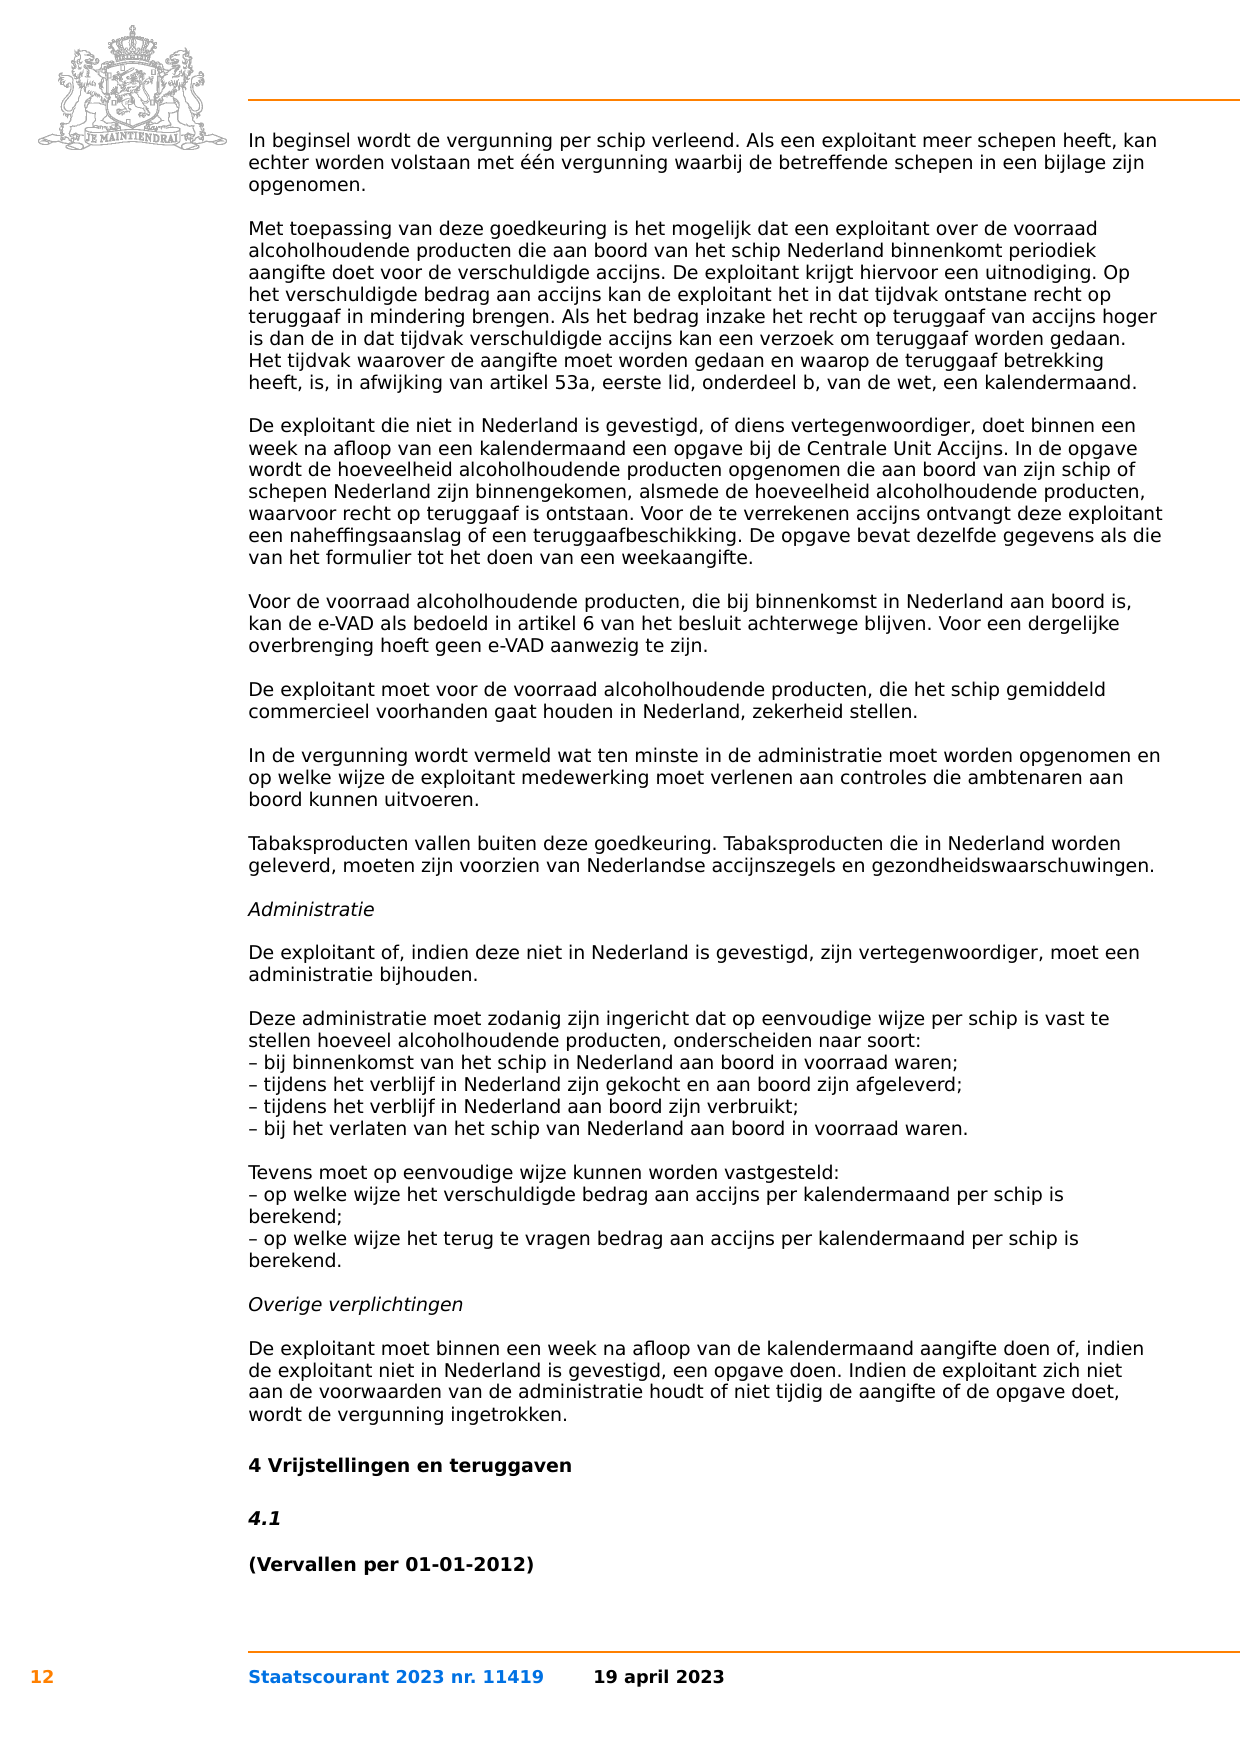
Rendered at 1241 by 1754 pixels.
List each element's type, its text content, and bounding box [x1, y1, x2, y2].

text De exploitant die niet in Nederland is gevestigd, of diens vertegenwoordiger, doet binnen een week na afloop van een kalendermaand een opgave bij de Centrale Unit Accijns. In de opgave wordt de hoeveelheid alcoholhoudende producten opgenomen die aan boord van zijn schip of schepen Nederland zijn binnengekomen, alsmede de hoeveelheid alcoholhoudende producten, waarvoor recht op teruggaaf is ontstaan. Voor de te verrekenen accijns ontvangt deze exploitant een naheffingsaanslag of een teruggaafbeschikking. De opgave bevat dezelfde gegevens als die van het formulier tot het doen van een weekaangifte. [248, 415, 1163, 569]
text – op welke wijze het terug te vragen bedrag aan accijns per kalendermaand per schip is berekend. [248, 1228, 1163, 1272]
subtitle Overige verplichtingen [248, 1294, 1163, 1316]
text De exploitant moet voor de voorraad alcoholhoudende producten, die het schip gemiddeld commercieel voorhanden gaat houden in Nederland, zekerheid stellen. [248, 679, 1163, 723]
subtitle 4 Vrijstellingen en teruggaven [248, 1455, 1163, 1477]
text – tijdens het verblijf in Nederland zijn gekocht en aan boord zijn afgeleverd; [248, 1074, 1163, 1096]
subtitle Administratie [248, 898, 1163, 920]
text – tijdens het verblijf in Nederland aan boord zijn verbruikt; [248, 1096, 1163, 1118]
text Tabaksproducten vallen buiten deze goedkeuring. Tabaksproducten die in Nederland worden geleverd, moeten zijn voorzien van Nederlandse accijnszegels en gezondheidswaarschuwingen. [248, 833, 1163, 877]
text De exploitant moet binnen een week na afloop van de kalendermaand aangifte doen of, indien de exploitant niet in Nederland is gevestigd, een opgave doen. Indien de exploitant zich niet aan de voorwaarden van de administratie houdt of niet tijdig de aangifte of de opgave doet, wordt de vergunning ingetrokken. [248, 1337, 1163, 1425]
text – bij het verlaten van het schip van Nederland aan boord in voorraad waren. [248, 1118, 1163, 1140]
subtitle 4.1 [248, 1507, 1163, 1529]
text – op welke wijze het verschuldigde bedrag aan accijns per kalendermaand per schip is berekend; [248, 1184, 1163, 1228]
text In de vergunning wordt vermeld wat ten minste in de administratie moet worden opgenomen en op welke wijze de exploitant medewerking moet verlenen aan controles die ambtenaren aan boord kunnen uitvoeren. [248, 745, 1163, 811]
text (Vervallen per 01-01-2012) [248, 1554, 1163, 1576]
picture [38, 25, 227, 150]
text Voor de voorraad alcoholhoudende producten, die bij binnenkomst in Nederland aan boord is, kan de e-VAD als bedoeld in artikel 6 van het besluit achterwege blijven. Voor een dergelijke overbrenging hoeft geen e-VAD aanwezig te zijn. [248, 591, 1163, 657]
text – bij binnenkomst van het schip in Nederland aan boord in voorraad waren; [248, 1052, 1163, 1074]
text In beginsel wordt de vergunning per schip verleend. Als een exploitant meer schepen heeft, kan echter worden volstaan met één vergunning waarbij de betreffende schepen in een bijlage zijn opgenomen. [248, 130, 1163, 196]
text Deze administratie moet zodanig zijn ingericht dat op eenvoudige wijze per schip is vast te stellen hoeveel alcoholhoudende producten, onderscheiden naar soort: [248, 1008, 1163, 1052]
text De exploitant of, indien deze niet in Nederland is gevestigd, zijn vertegenwoordiger, moet een administratie bijhouden. [248, 942, 1163, 986]
text Met toepassing van deze goedkeuring is het mogelijk dat een exploitant over de voorraad alcoholhoudende producten die aan boord van het schip Nederland binnenkomt periodiek aangifte doet voor de verschuldigde accijns. De exploitant krijgt hiervoor een uitnodiging. Op het verschuldigde bedrag aan accijns kan de exploitant het in dat tijdvak ontstane recht op teruggaaf in mindering brengen. Als het bedrag inzake het recht op teruggaaf van accijns hoger is dan de in dat tijdvak verschuldigde accijns kan een verzoek om teruggaaf worden gedaan. Het tijdvak waarover de aangifte moet worden gedaan en waarop de teruggaaf betrekking heeft, is, in afwijking van artikel 53a, eerste lid, onderdeel b, van de wet, een kalendermaand. [248, 218, 1163, 393]
text Tevens moet op eenvoudige wijze kunnen worden vastgesteld: [248, 1162, 1163, 1184]
